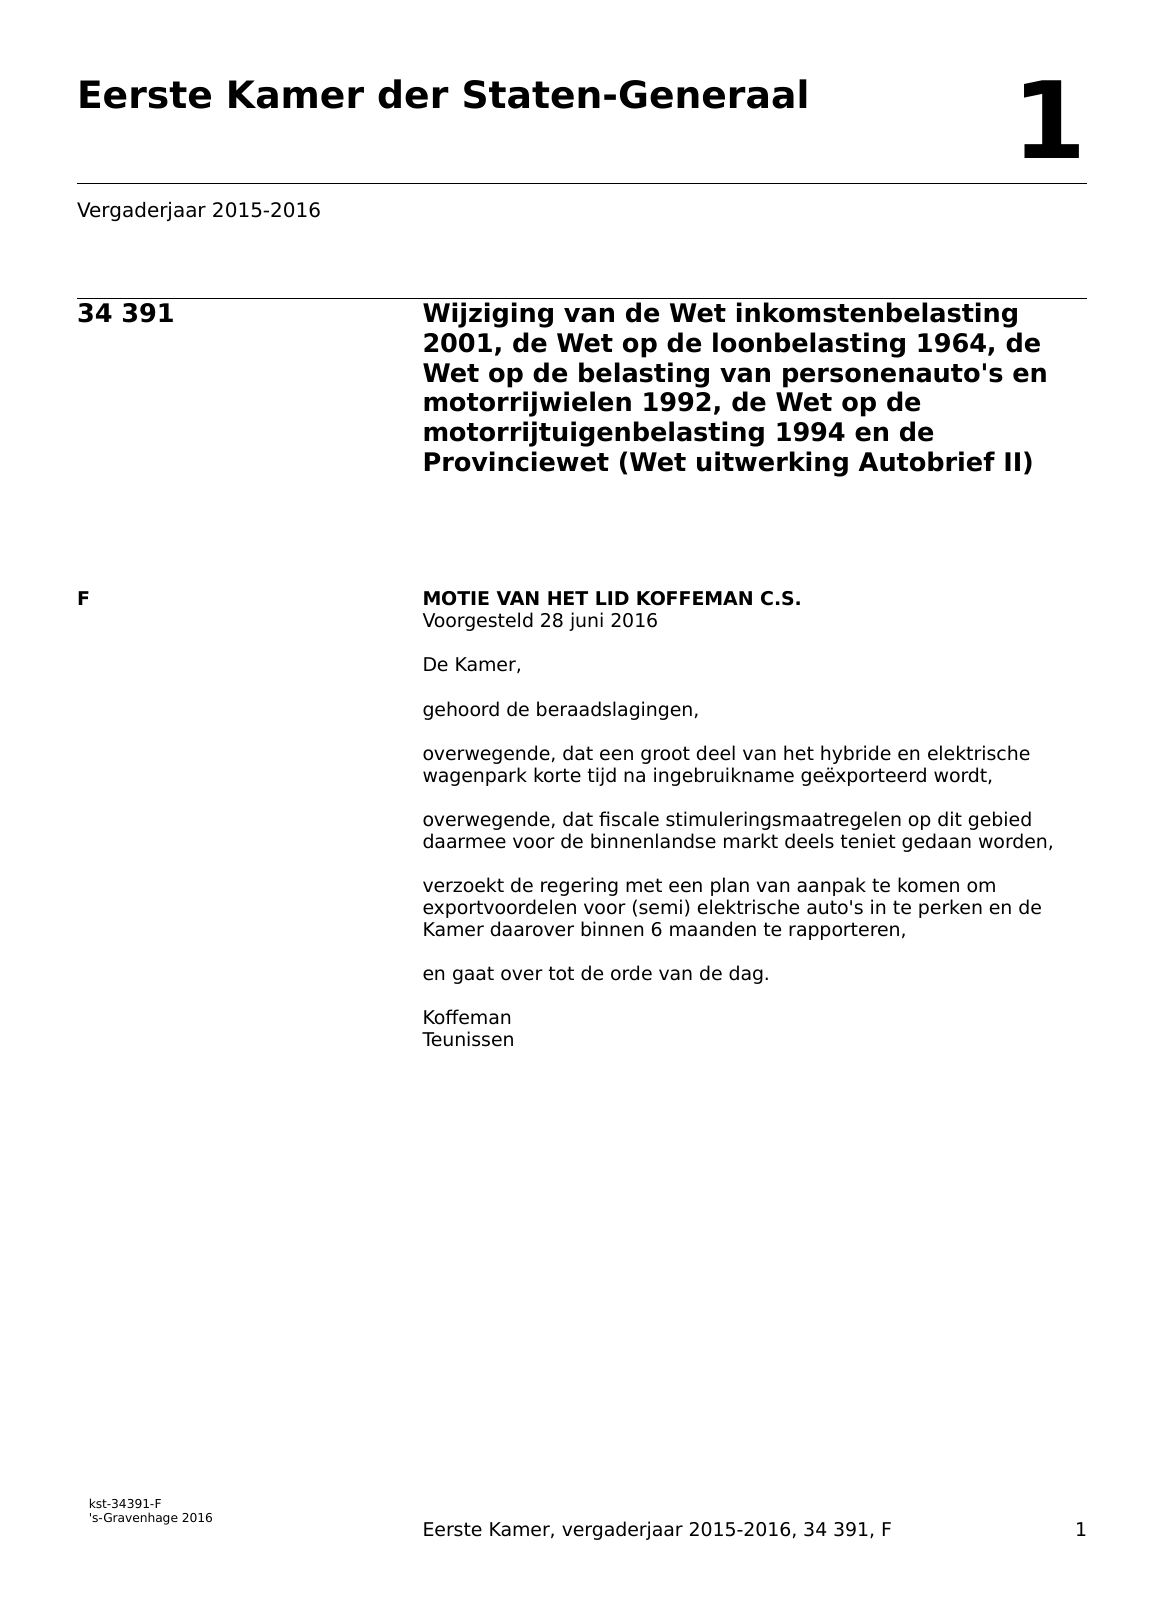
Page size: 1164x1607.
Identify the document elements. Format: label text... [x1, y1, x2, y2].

text verzoekt de regering met een plan van aanpak te komen om exportvoordelen voor (semi) elektrische auto's in te perken en de Kamer daarover binnen 6 maanden te rapporteren, [422, 875, 1087, 941]
text gehoord de beraadslagingen, [422, 698, 1087, 720]
text overwegende, dat een groot deel van het hybride en elektrische wagenpark korte tijd na ingebruikname geëxporteerd wordt, [422, 743, 1087, 787]
text Teunissen [422, 1029, 1087, 1051]
table_cell Vergaderjaar 2015-2016 [77, 184, 1087, 298]
text De Kamer, [422, 654, 1087, 676]
text Voorgesteld 28 juni 2016 [422, 610, 1087, 632]
text kst-34391-F [88, 1497, 323, 1511]
text Koffeman [422, 1007, 1087, 1029]
table_header Eerste Kamer der Staten-Generaal [77, 59, 886, 183]
table_header 1 [886, 59, 1087, 183]
subtitle 34 391 Wijziging van de Wet inkomstenbelasting 2001, de Wet op de loonbelasting 1964, de Wet op de belasting van personenauto's en motorrijwielen 1992, de Wet op de motorrijtuigenbelasting 1994 en de Provinciewet (Wet uitwerking Autobrief II) [77, 299, 1087, 477]
text overwegende, dat fiscale stimuleringsmaatregelen op dit gebied daarmee voor de binnenlandse markt deels teniet gedaan worden, [422, 809, 1087, 853]
subtitle F MOTIE VAN HET LID KOFFEMAN C.S. [77, 588, 1087, 610]
text en gaat over tot de orde van de dag. [422, 963, 1087, 985]
text 's-Gravenhage 2016 [88, 1511, 323, 1525]
